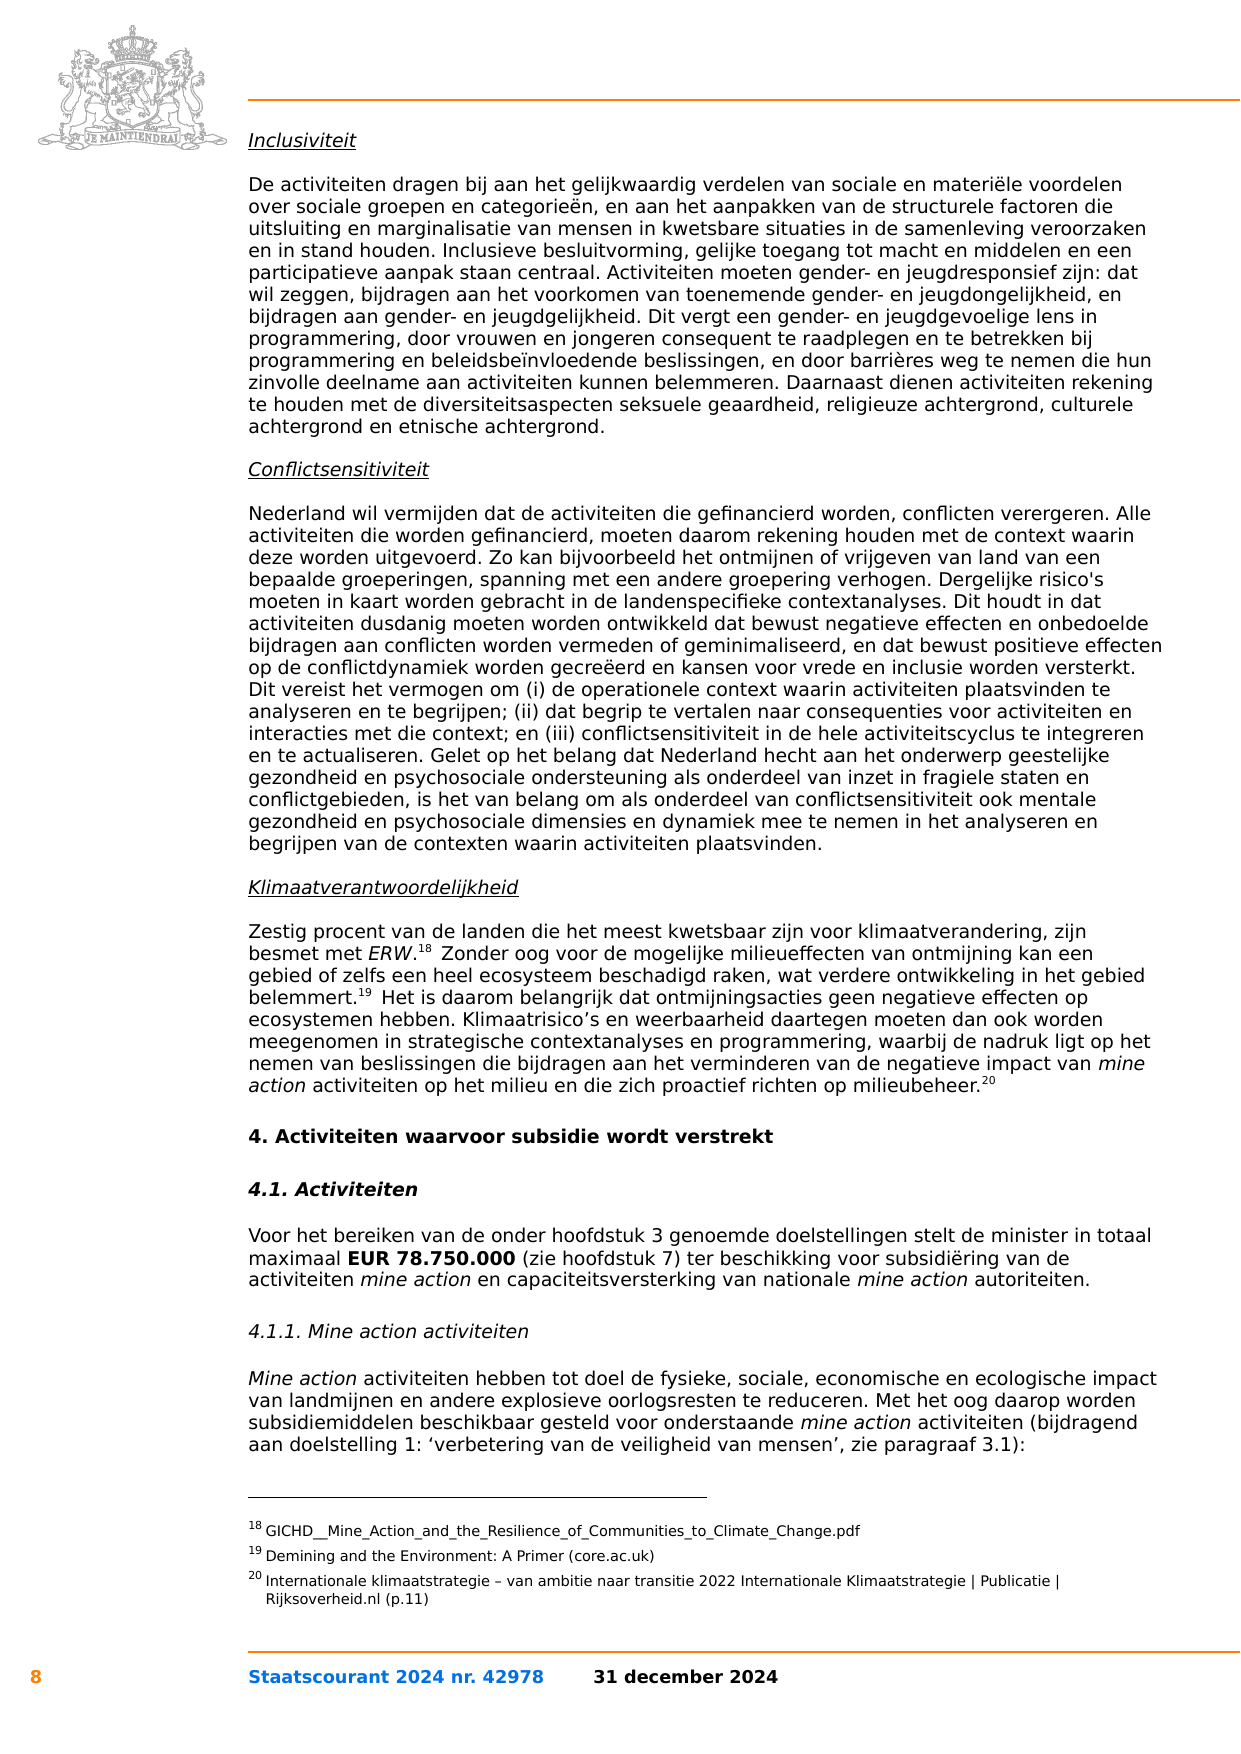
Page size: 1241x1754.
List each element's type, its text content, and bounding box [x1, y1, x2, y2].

subtitle 4.1.1. Mine action activiteiten [248, 1321, 1163, 1343]
text De activiteiten dragen bij aan het gelijkwaardig verdelen van sociale en materiële voordelen over sociale groepen en categorieën, en aan het aanpakken van de structurele factoren die uitsluiting en marginalisatie van mensen in kwetsbare situaties in de samenleving veroorzaken en in stand houden. Inclusieve besluitvorming, gelijke toegang tot macht en middelen en een participatieve aanpak staan centraal. Activiteiten moeten gender- en jeugdresponsief zijn: dat wil zeggen, bijdragen aan het voorkomen van toenemende gender- en jeugdongelijkheid, en bijdragen aan gender- en jeugdgelijkheid. Dit vergt een gender- en jeugdgevoelige lens in programmering, door vrouwen en jongeren consequent te raadplegen en te betrekken bij programmering en beleidsbeïnvloedende beslissingen, en door barrières weg te nemen die hun zinvolle deelname aan activiteiten kunnen belemmeren. Daarnaast dienen activiteiten rekening te houden met de diversiteitsaspecten seksuele geaardheid, religieuze achtergrond, culturele achtergrond en etnische achtergrond. [248, 174, 1163, 437]
text Demining and the Environment: A Primer (core.ac.uk) [248, 1544, 1163, 1566]
text Internationale klimaatstrategie – van ambitie naar transitie 2022 Internationale Klimaatstrategie | Publicatie | Rijksoverheid.nl (p.11) [248, 1569, 1163, 1608]
text Zestig procent van de landen die het meest kwetsbaar zijn voor klimaatverandering, zijn besmet met ERW. Zonder oog voor de mogelijke milieueffecten van ontmijning kan een gebied of zelfs een heel ecosysteem beschadigd raken, wat verdere ontwikkeling in het gebied belemmert. Het is daarom belangrijk dat ontmijningsacties geen negatieve effecten op ecosystemen hebben. Klimaatrisico’s en weerbaarheid daartegen moeten dan ook worden meegenomen in strategische contextanalyses en programmering, waarbij de nadruk ligt op het nemen van beslissingen die bijdragen aan het verminderen van de negatieve impact van mine action activiteiten op het milieu en die zich proactief richten op milieubeheer. [248, 921, 1163, 1096]
picture [38, 25, 227, 150]
subtitle Conflictsensitiviteit [248, 459, 1163, 481]
subtitle Klimaatverantwoordelijkheid [248, 877, 1163, 899]
subtitle 4.1. Activiteiten [248, 1178, 1163, 1200]
text Voor het bereiken van de onder hoofdstuk 3 genoemde doelstellingen stelt de minister in totaal maximaal EUR 78.750.000 (zie hoofdstuk 7) ter beschikking voor subsidiëring van de activiteiten mine action en capaciteitsversterking van nationale mine action autoriteiten. [248, 1225, 1163, 1291]
subtitle Inclusiviteit [248, 130, 1163, 152]
text GICHD__Mine_Action_and_the_Resilience_of_Communities_to_Climate_Change.pdf [248, 1519, 1163, 1541]
text Nederland wil vermijden dat de activiteiten die gefinancierd worden, conflicten verergeren. Alle activiteiten die worden gefinancierd, moeten daarom rekening houden met de context waarin deze worden uitgevoerd. Zo kan bijvoorbeeld het ontmijnen of vrijgeven van land van een bepaalde groeperingen, spanning met een andere groepering verhogen. Dergelijke risico's moeten in kaart worden gebracht in de landenspecifieke contextanalyses. Dit houdt in dat activiteiten dusdanig moeten worden ontwikkeld dat bewust negatieve effecten en onbedoelde bijdragen aan conflicten worden vermeden of geminimaliseerd, en dat bewust positieve effecten op de conflictdynamiek worden gecreëerd en kansen voor vrede en inclusie worden versterkt. Dit vereist het vermogen om (i) de operationele context waarin activiteiten plaatsvinden te analyseren en te begrijpen; (ii) dat begrip te vertalen naar consequenties voor activiteiten en interacties met die context; en (iii) conflictsensitiviteit in de hele activiteitscyclus te integreren en te actualiseren. Gelet op het belang dat Nederland hecht aan het onderwerp geestelijke gezondheid en psychosociale ondersteuning als onderdeel van inzet in fragiele staten en conflictgebieden, is het van belang om als onderdeel van conflictsensitiviteit ook mentale gezondheid en psychosociale dimensies en dynamiek mee te nemen in het analyseren en begrijpen van de contexten waarin activiteiten plaatsvinden. [248, 503, 1163, 855]
text Mine action activiteiten hebben tot doel de fysieke, sociale, economische en ecologische impact van landmijnen en andere explosieve oorlogsresten te reduceren. Met het oog daarop worden subsidiemiddelen beschikbaar gesteld voor onderstaande mine action activiteiten (bijdragend aan doelstelling 1: ‘verbetering van de veiligheid van mensen’, zie paragraaf 3.1): [248, 1368, 1163, 1456]
subtitle 4. Activiteiten waarvoor subsidie wordt verstrekt [248, 1126, 1163, 1148]
